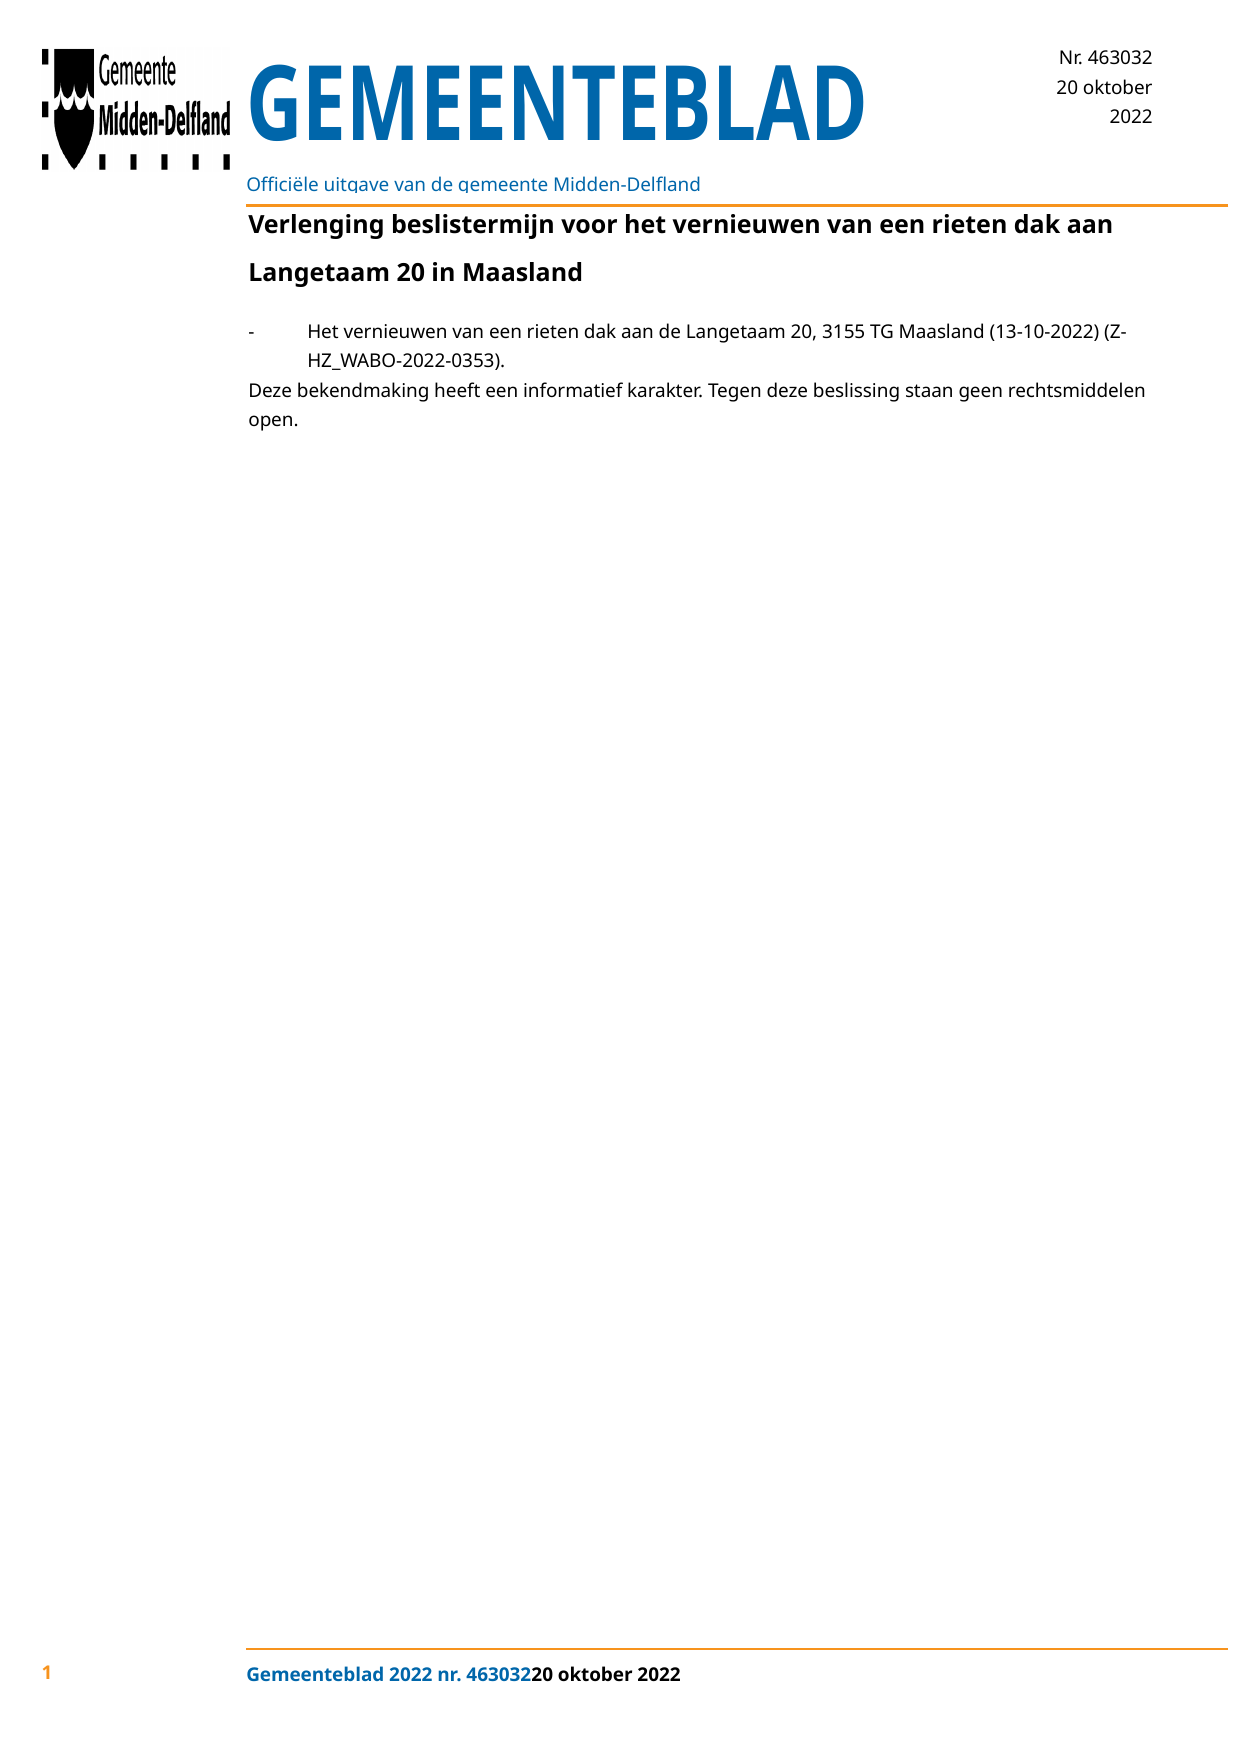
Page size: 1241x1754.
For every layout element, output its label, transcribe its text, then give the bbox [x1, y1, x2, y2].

list Het vernieuwen van een rieten dak aan de Langetaam 20, 3155 TG Maasland (13-10-2022) (Z-HZ_WABO-2022-0353). [248, 318, 1152, 373]
text Verlenging beslistermijn voor het vernieuwen van een rieten dak aan Langetaam 20 in Maasland [248, 207, 1152, 288]
text Deze bekendmaking heeft een informatief karakter. Tegen deze beslissing staan geen rechtsmiddelen open. [248, 377, 1152, 432]
picture [41, 47, 231, 172]
